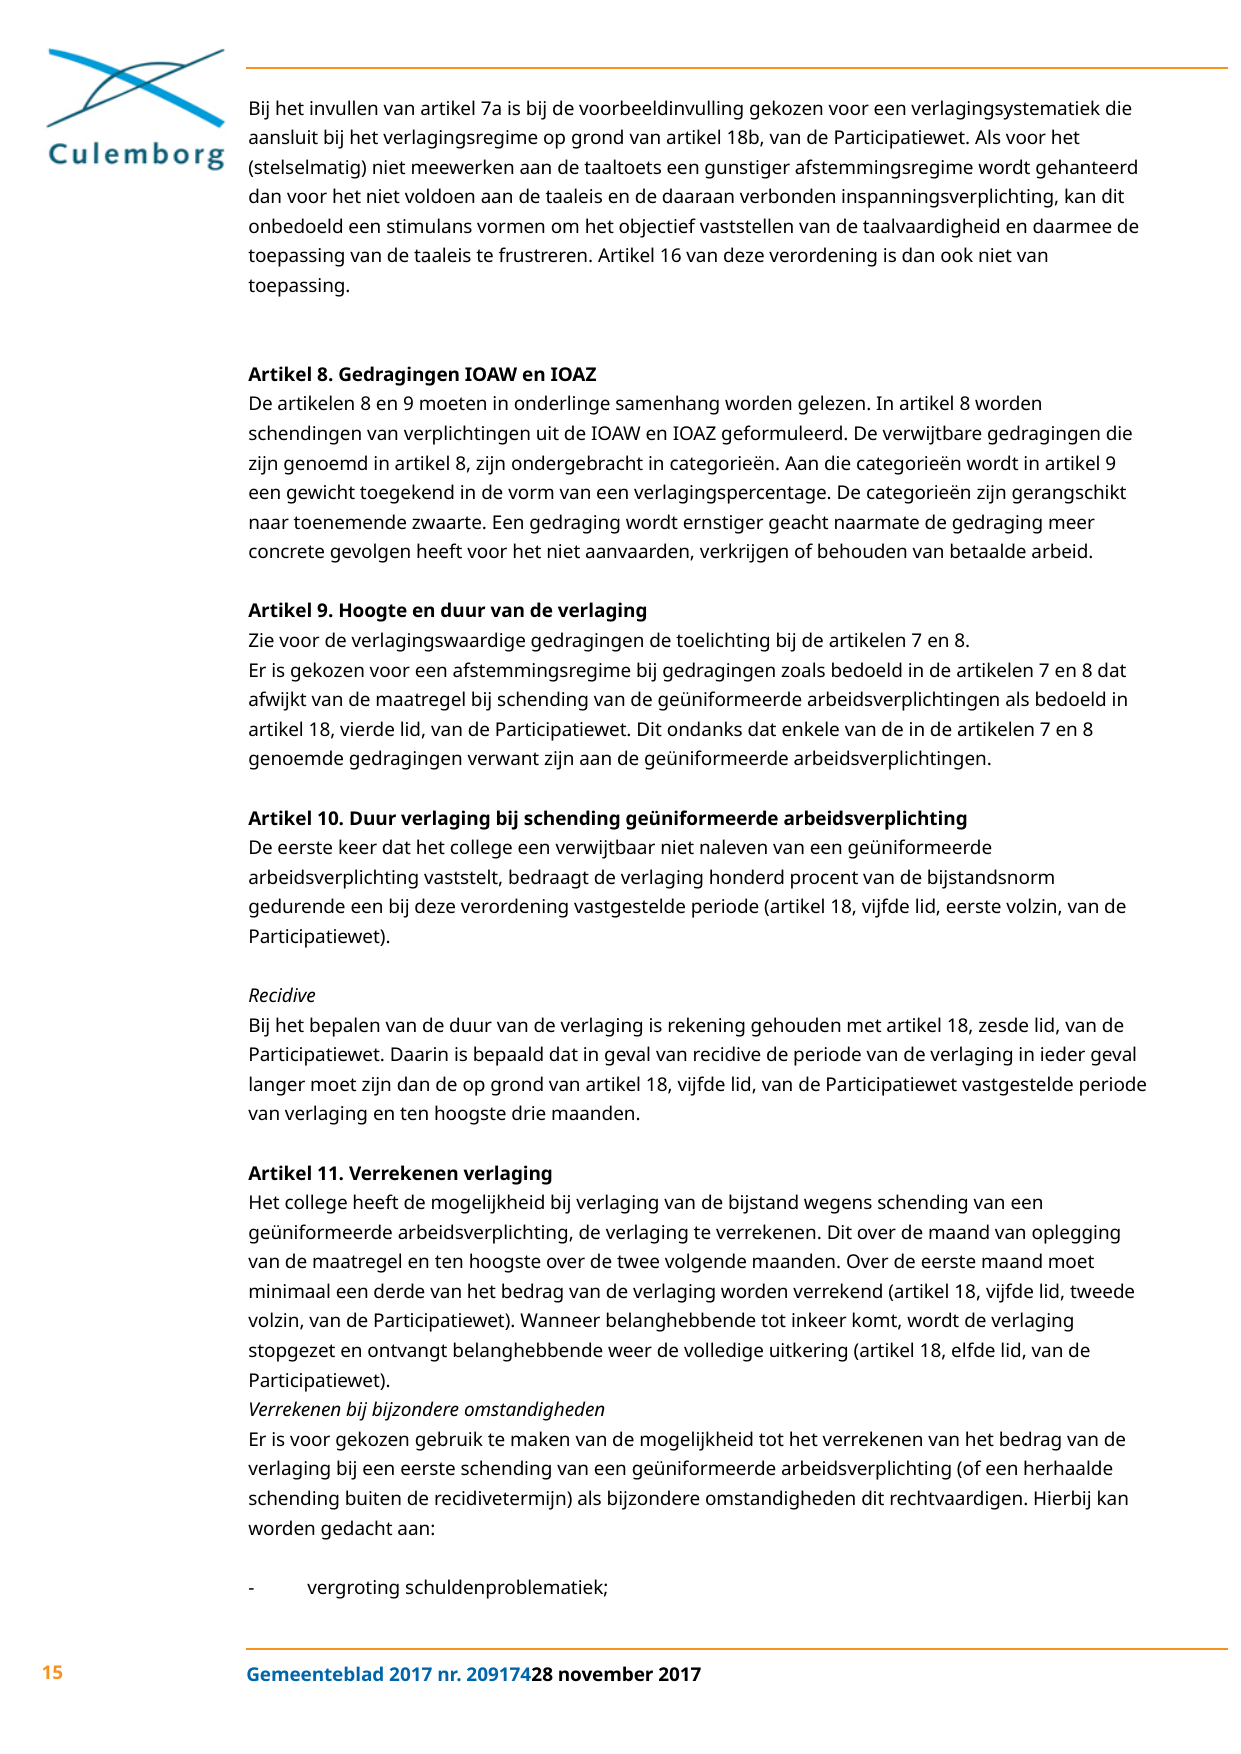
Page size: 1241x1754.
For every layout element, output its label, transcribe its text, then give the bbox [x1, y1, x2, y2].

text Artikel 11. Verrekenen verlaging [248, 1160, 1152, 1186]
picture [41, 47, 231, 172]
text Zie voor de verlagingswaardige gedragingen de toelichting bij de artikelen 7 en 8. [248, 627, 1152, 653]
text Bij het bepalen van de duur van de verlaging is rekening gehouden met artikel 18, zesde lid, van de Participatiewet. Daarin is bepaald dat in geval van recidive de periode van de verlaging in ieder geval langer moet zijn dan de op grond van artikel 18, vijfde lid, van de Participatiewet vastgestelde periode van verlaging en ten hoogste drie maanden. [248, 1012, 1152, 1126]
text De artikelen 8 en 9 moeten in onderlinge samenhang worden gelezen. In artikel 8 worden schendingen van verplichtingen uit de IOAW en IOAZ geformuleerd. De verwijtbare gedragingen die zijn genoemd in artikel 8, zijn ondergebracht in categorieën. Aan die categorieën wordt in artikel 9 een gewicht toegekend in de vorm van een verlagingspercentage. De categorieën zijn gerangschikt naar toenemende zwaarte. Een gedraging wordt ernstiger geacht naarmate de gedraging meer concrete gevolgen heeft voor het niet aanvaarden, verkrijgen of behouden van betaalde arbeid. [248, 391, 1152, 564]
text De eerste keer dat het college een verwijtbaar niet naleven van een geüniformeerde arbeidsverplichting vaststelt, bedraagt de verlaging honderd procent van de bijstandsnorm gedurende een bij deze verordening vastgestelde periode (artikel 18, vijfde lid, eerste volzin, van de Participatiewet). [248, 834, 1152, 949]
text Verrekenen bij bijzondere omstandigheden [248, 1396, 1152, 1422]
text Artikel 10. Duur verlaging bij schending geüniformeerde arbeidsverplichting [248, 805, 1152, 831]
text Artikel 9. Hoogte en duur van de verlaging [248, 598, 1152, 623]
text Recidive [248, 982, 1152, 1008]
text Bij het invullen van artikel 7a is bij de voorbeeldinvulling gekozen voor een verlagingsystematiek die aansluit bij het verlagingsregime op grond van artikel 18b, van de Participatiewet. Als voor het (stelselmatig) niet meewerken aan de taaltoets een gunstiger afstemmingsregime wordt gehanteerd dan voor het niet voldoen aan de taaleis en de daaraan verbonden inspanningsverplichting, kan dit onbedoeld een stimulans vormen om het objectief vaststellen van de taalvaardigheid en daarmee de toepassing van de taaleis te frustreren. Artikel 16 van deze verordening is dan ook niet van toepassing. [248, 95, 1152, 298]
text Het college heeft de mogelijkheid bij verlaging van de bijstand wegens schending van een geüniformeerde arbeidsverplichting, de verlaging te verrekenen. Dit over de maand van oplegging van de maatregel en ten hoogste over de twee volgende maanden. Over de eerste maand moet minimaal een derde van het bedrag van de verlaging worden verrekend (artikel 18, vijfde lid, tweede volzin, van de Participatiewet). Wanneer belanghebbende tot inkeer komt, wordt de verlaging stopgezet en ontvangt belanghebbende weer de volledige uitkering (artikel 18, elfde lid, van de Participatiewet). [248, 1189, 1152, 1393]
text Er is gekozen voor een afstemmingsregime bij gedragingen zoals bedoeld in de artikelen 7 en 8 dat afwijkt van de maatregel bij schending van de geüniformeerde arbeidsverplichtingen als bedoeld in artikel 18, vierde lid, van de Participatiewet. Dit ondanks dat enkele van de in de artikelen 7 en 8 genoemde gedragingen verwant zijn aan de geüniformeerde arbeidsverplichtingen. [248, 657, 1152, 771]
text Artikel 8. Gedragingen IOAW en IOAZ [248, 361, 1152, 387]
text Er is voor gekozen gebruik te maken van de mogelijkheid tot het verrekenen van het bedrag van de verlaging bij een eerste schending van een geüniformeerde arbeidsverplichting (of een herhaalde schending buiten de recidivetermijn) als bijzondere omstandigheden dit rechtvaardigen. Hierbij kan worden gedacht aan: [248, 1426, 1152, 1541]
list vergroting schuldenproblematiek; [248, 1574, 1152, 1600]
